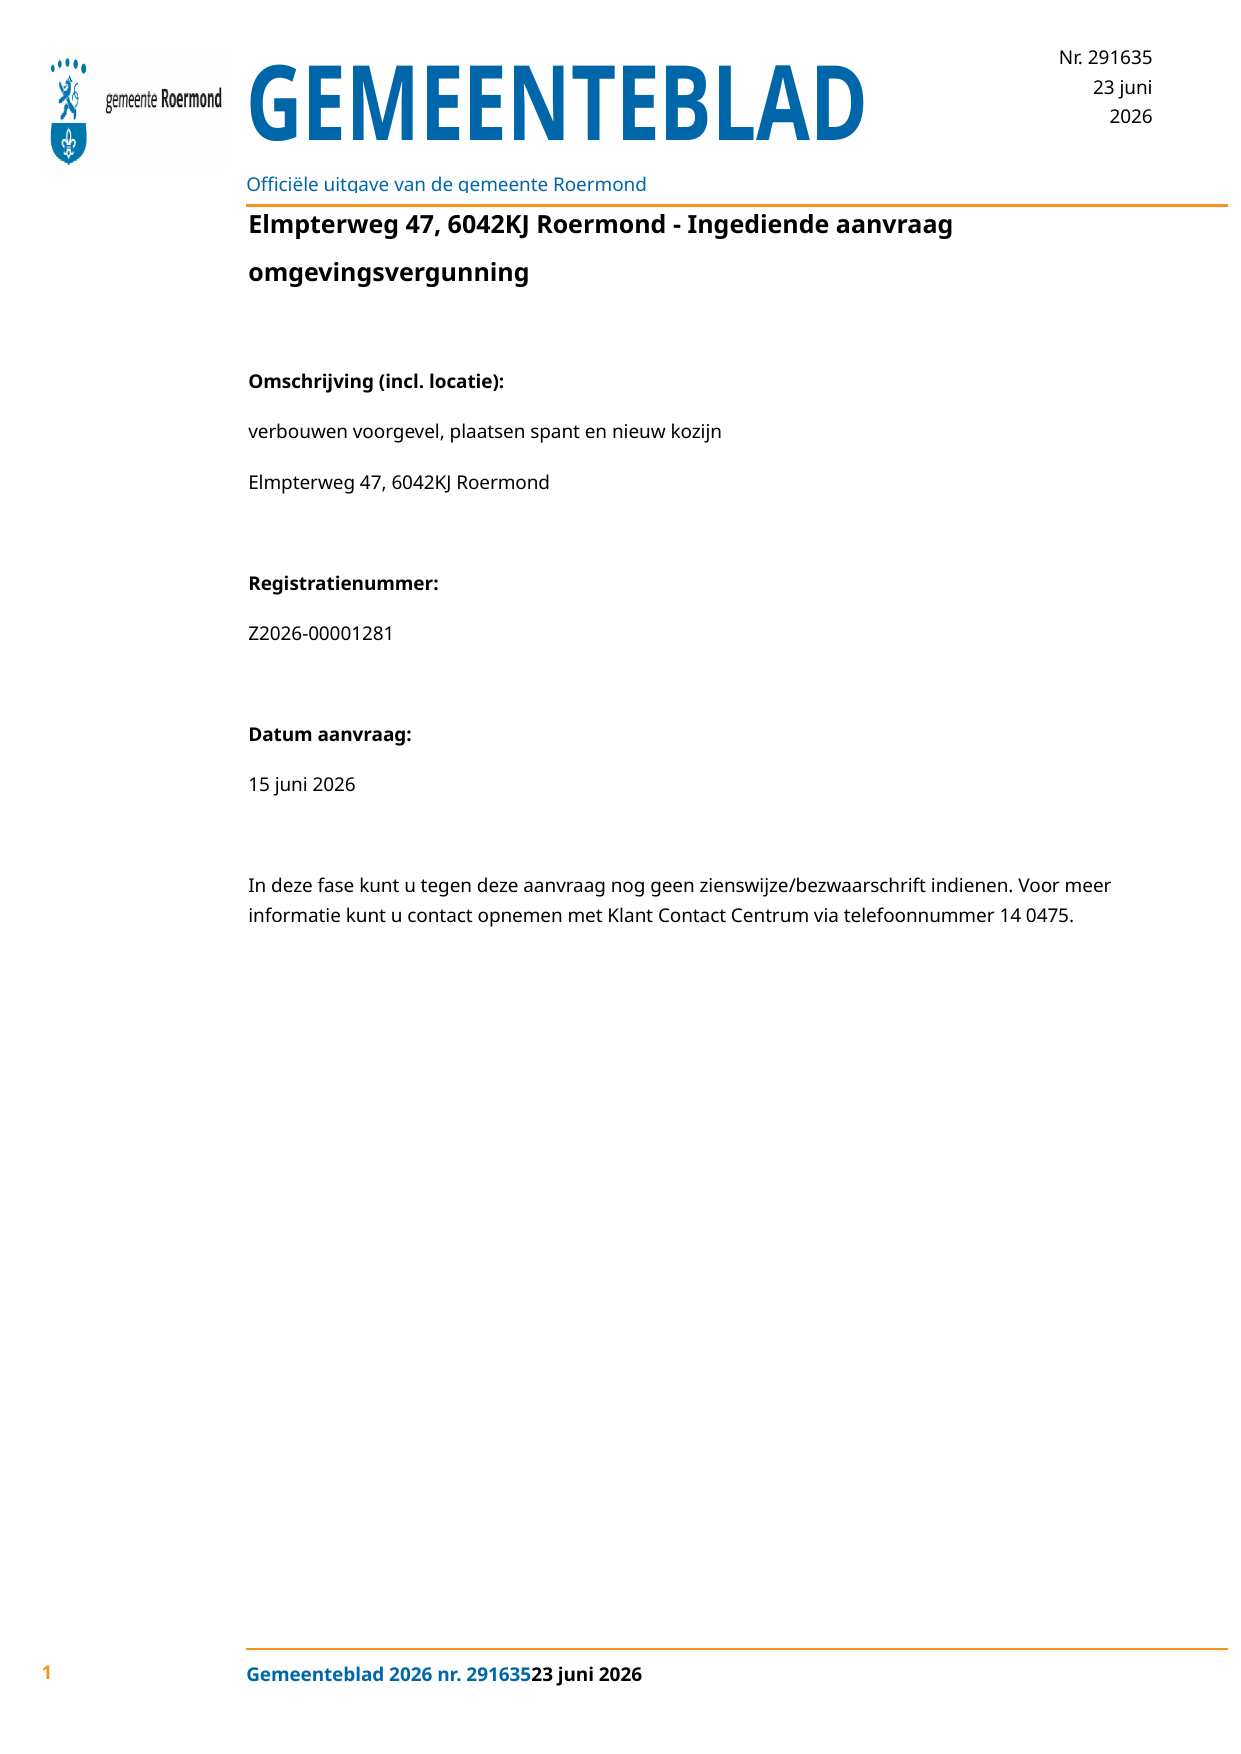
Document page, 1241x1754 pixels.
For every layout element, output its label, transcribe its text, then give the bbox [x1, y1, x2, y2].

text Registratienummer: [248, 570, 1152, 596]
picture [41, 47, 231, 172]
text Elmpterweg 47, 6042KJ Roermond - Ingediende aanvraag omgevingsvergunning [248, 207, 1152, 288]
text Omschrijving (incl. locatie): [248, 368, 1152, 394]
text 15 juni 2026 [248, 772, 1152, 797]
text Elmpterweg 47, 6042KJ Roermond [248, 469, 1152, 495]
text verbouwen voorgevel, plaatsen spant en nieuw kozijn [248, 419, 1152, 444]
text In deze fase kunt u tegen deze aanvraag nog geen zienswijze/bezwaarschrift indienen. Voor meer informatie kunt u contact opnemen met Klant Contact Centrum via telefoonnummer 14 0475. [248, 872, 1152, 928]
text Datum aanvraag: [248, 721, 1152, 747]
text Z2026-00001281 [248, 620, 1152, 646]
